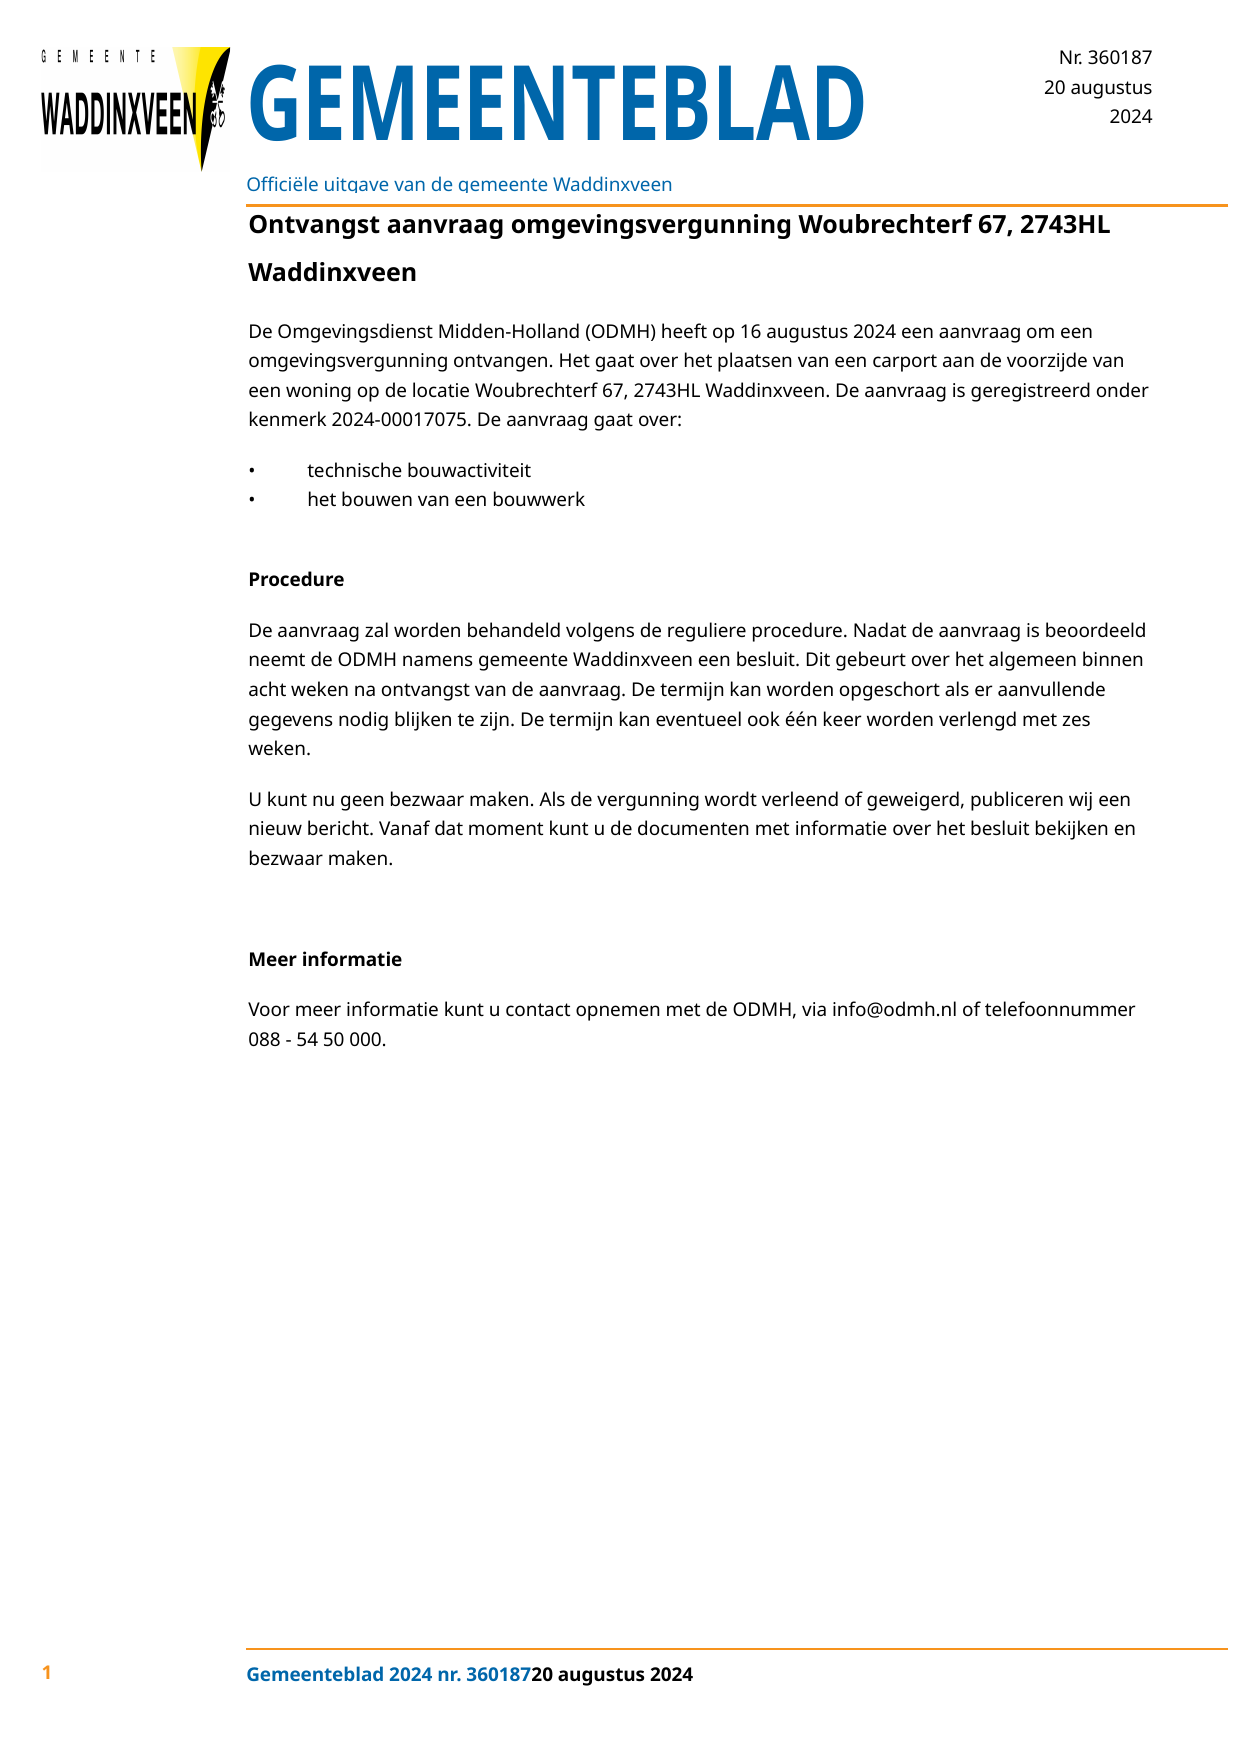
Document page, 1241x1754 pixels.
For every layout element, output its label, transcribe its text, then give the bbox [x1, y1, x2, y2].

text De aanvraag zal worden behandeld volgens de reguliere procedure. Nadat de aanvraag is beoordeeld neemt de ODMH namens gemeente Waddinxveen een besluit. Dit gebeurt over het algemeen binnen acht weken na ontvangst van de aanvraag. De termijn kan worden opgeschort als er aanvullende gegevens nodig blijken te zijn. De termijn kan eventueel ook één keer worden verlengd met zes weken. [248, 617, 1152, 761]
text Voor meer informatie kunt u contact opnemen met de ODMH, via info@odmh.nl of telefoonnummer 088 - 54 50 000. [248, 996, 1152, 1052]
picture [41, 47, 231, 172]
list het bouwen van een bouwwerk [248, 487, 1152, 512]
text Meer informatie [248, 946, 1152, 972]
text U kunt nu geen bezwaar maken. Als de vergunning wordt verleend of geweigerd, publiceren wij een nieuw bericht. Vanaf dat moment kunt u de documenten met informatie over het besluit bekijken en bezwaar maken. [248, 786, 1152, 871]
text Ontvangst aanvraag omgevingsvergunning Woubrechterf 67, 2743HL Waddinxveen [248, 207, 1152, 288]
list technische bouwactiviteit [248, 457, 1152, 483]
text De Omgevingsdienst Midden-Holland (ODMH) heeft op 16 augustus 2024 een aanvraag om een omgevingsvergunning ontvangen. Het gaat over het plaatsen van een carport aan de voorzijde van een woning op de locatie Woubrechterf 67, 2743HL Waddinxveen. De aanvraag is geregistreerd onder kenmerk 2024-00017075. De aanvraag gaat over: [248, 318, 1152, 432]
text Procedure [248, 567, 1152, 592]
